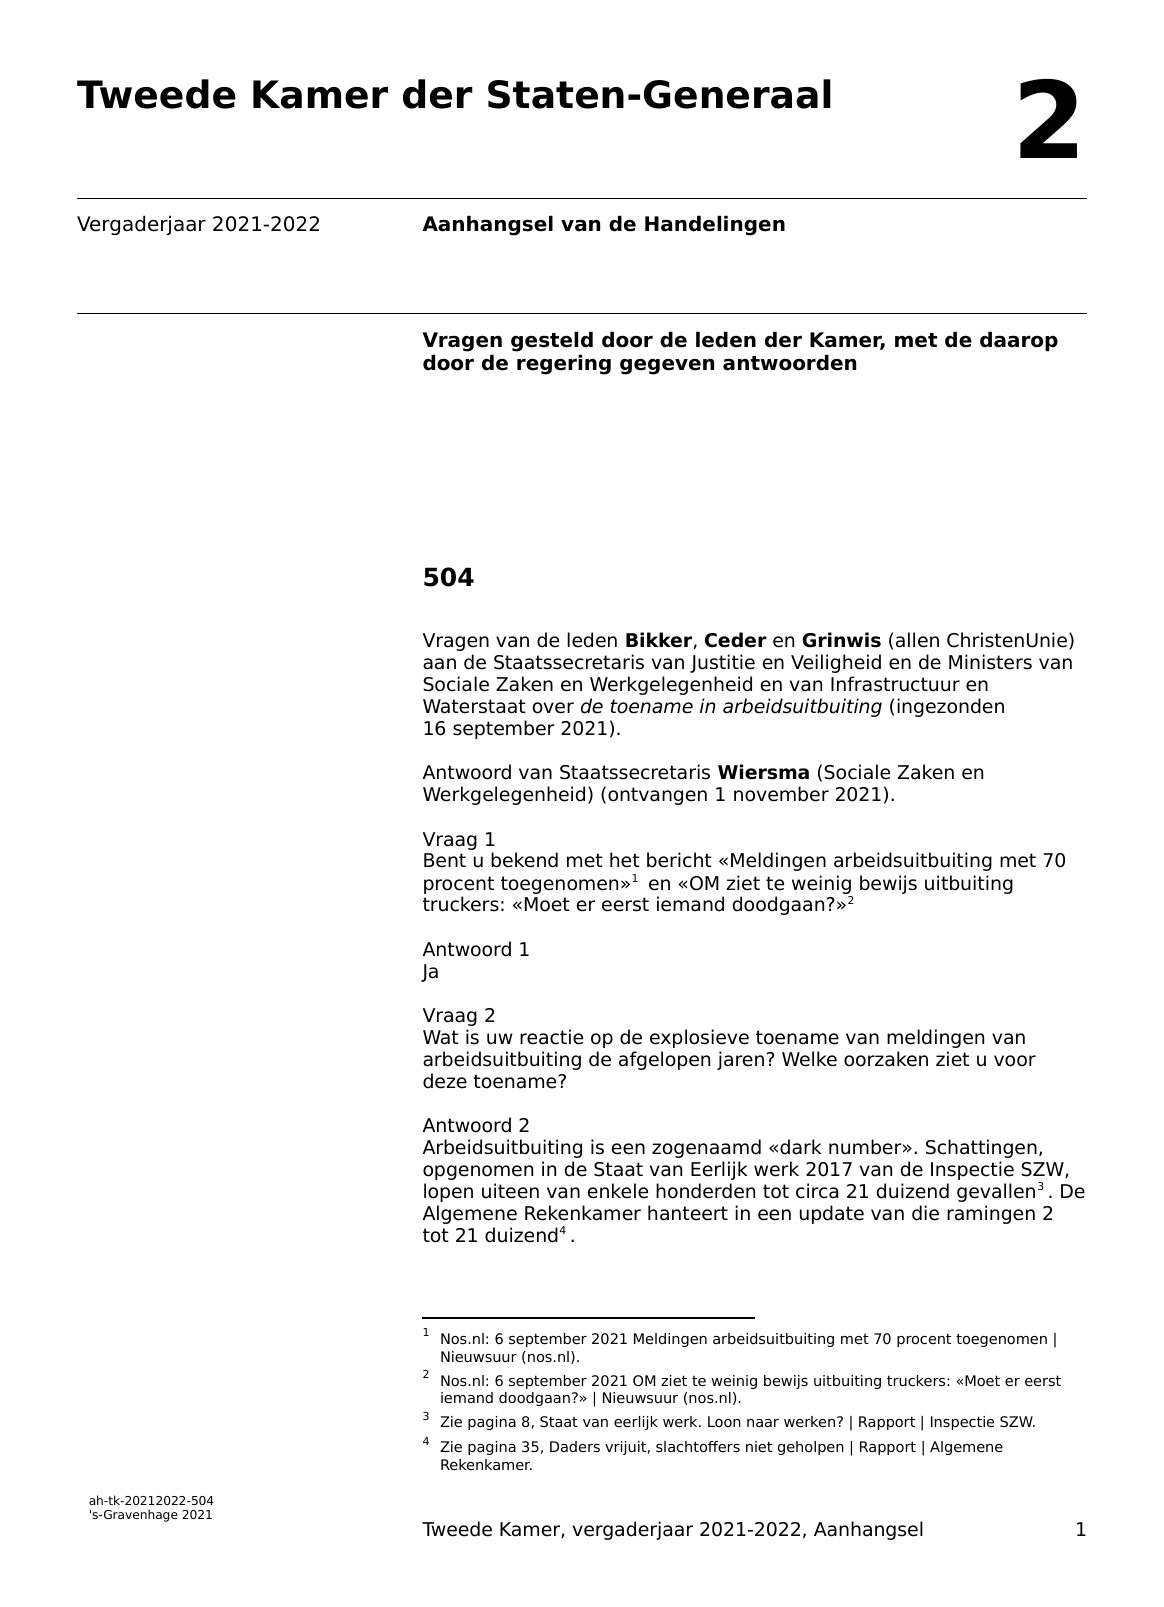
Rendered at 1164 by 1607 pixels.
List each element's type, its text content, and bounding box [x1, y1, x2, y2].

table_header Tweede Kamer der Staten-Generaal [77, 59, 886, 198]
text 's-Gravenhage 2021 [88, 1508, 323, 1522]
text Nos.nl: 6 september 2021 OM ziet te weinig bewijs uitbuiting truckers: «Moet er eerst iemand doodgaan?» | Nieuwsuur (nos.nl). [422, 1368, 1087, 1407]
text 504 [422, 563, 1087, 592]
text Antwoord van Staatssecretaris Wiersma (Sociale Zaken en Werkgelegenheid) (ontvangen 1 november 2021). [422, 762, 1087, 806]
table_cell Vergaderjaar 2021-2022 [77, 199, 422, 313]
text Wat is uw reactie op de explosieve toename van meldingen van arbeidsuitbuiting de afgelopen jaren? Welke oorzaken ziet u voor deze toename? [422, 1027, 1087, 1093]
text Bent u bekend met het bericht «Meldingen arbeidsuitbuiting met 70 procent toegenomen» en «OM ziet te weinig bewijs uitbuiting truckers: «Moet er eerst iemand doodgaan?» [422, 850, 1087, 916]
text Ja [422, 961, 1087, 982]
text Zie pagina 35, Daders vrijuit, slachtoffers niet geholpen | Rapport | Algemene Rekenkamer. [422, 1435, 1087, 1474]
table_header 2 [886, 59, 1087, 198]
text Vraag 2 [422, 1005, 1087, 1027]
table_cell Vragen gesteld door de leden der Kamer, met de daarop door de regering gegeven antwoorden [422, 314, 1087, 375]
text Arbeidsuitbuiting is een zogenaamd «dark number». Schattingen, opgenomen in de Staat van Eerlijk werk 2017 van de Inspectie SZW, lopen uiteen van enkele honderden tot circa 21 duizend gevallen. De Algemene Rekenkamer hanteert in een update van die ramingen 2 tot 21 duizend. [422, 1137, 1087, 1247]
text Zie pagina 8, Staat van eerlijk werk. Loon naar werken? | Rapport | Inspectie SZW. [422, 1410, 1087, 1432]
text Vragen van de leden Bikker, Ceder en Grinwis (allen ChristenUnie) aan de Staatssecretaris van Justitie en Veiligheid en de Ministers van Sociale Zaken en Werkgelegenheid en van Infrastructuur en Waterstaat over de toename in arbeidsuitbuiting (ingezonden 16 september 2021). [422, 630, 1087, 740]
table_cell [77, 314, 422, 375]
text Antwoord 1 [422, 938, 1087, 961]
text Antwoord 2 [422, 1115, 1087, 1137]
text ah-tk-20212022-504 [88, 1494, 323, 1508]
table_cell Aanhangsel van de Handelingen [422, 199, 1087, 313]
text Vraag 1 [422, 828, 1087, 850]
text Nos.nl: 6 september 2021 Meldingen arbeidsuitbuiting met 70 procent toegenomen | Nieuwsuur (nos.nl). [422, 1327, 1087, 1366]
